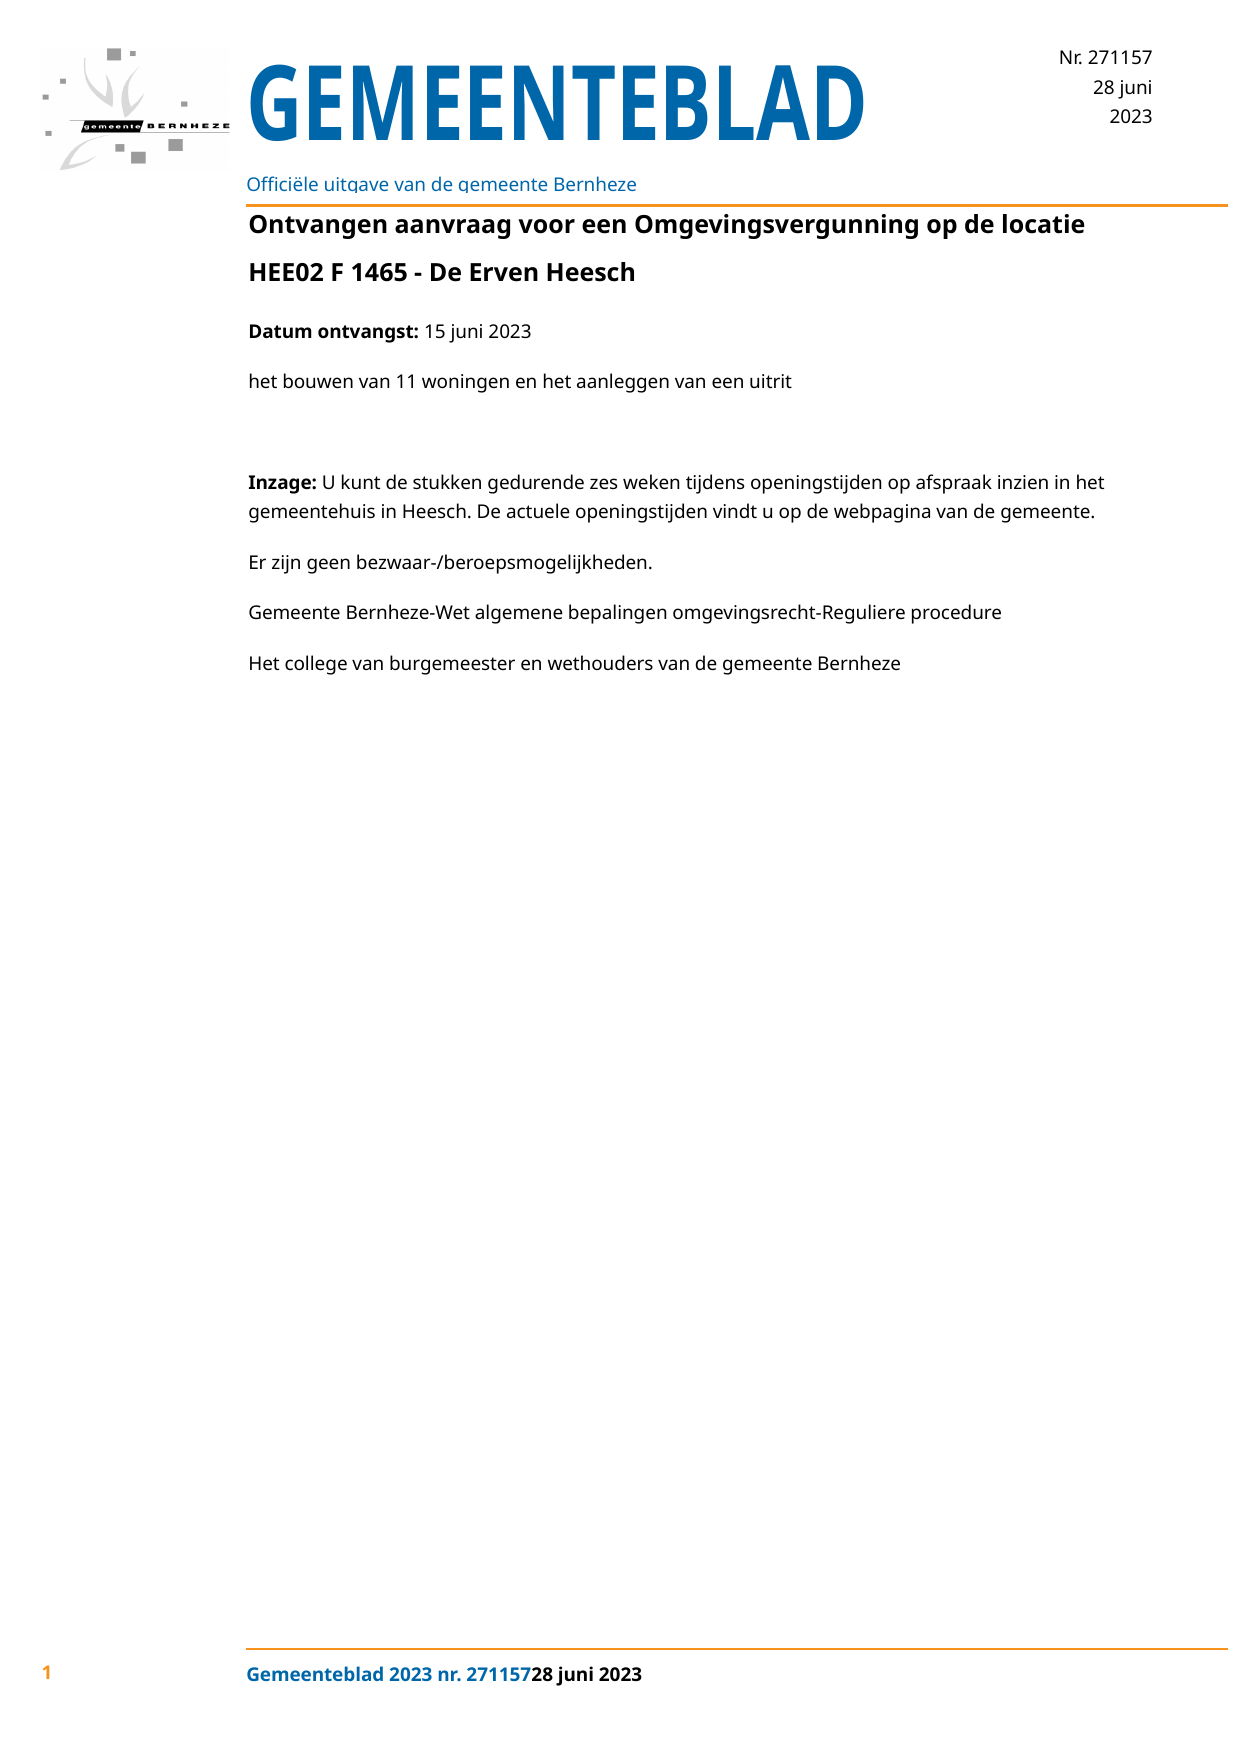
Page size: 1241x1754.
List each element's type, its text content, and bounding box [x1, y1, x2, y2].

text Inzage: U kunt de stukken gedurende zes weken tijdens openingstijden op afspraak inzien in het gemeentehuis in Heesch. De actuele openingstijden vindt u op de webpagina van de gemeente. [248, 469, 1152, 524]
text Er zijn geen bezwaar-/beroepsmogelijkheden. [248, 549, 1152, 575]
text Datum ontvangst: 15 juni 2023 [248, 318, 1152, 344]
text het bouwen van 11 woningen en het aanleggen van een uitrit [248, 368, 1152, 394]
picture [41, 47, 231, 172]
text Ontvangen aanvraag voor een Omgevingsvergunning op de locatie HEE02 F 1465 - De Erven Heesch [248, 207, 1152, 288]
text Het college van burgemeester en wethouders van de gemeente Bernheze [248, 650, 1152, 676]
text Gemeente Bernheze-Wet algemene bepalingen omgevingsrecht-Reguliere procedure [248, 599, 1152, 625]
